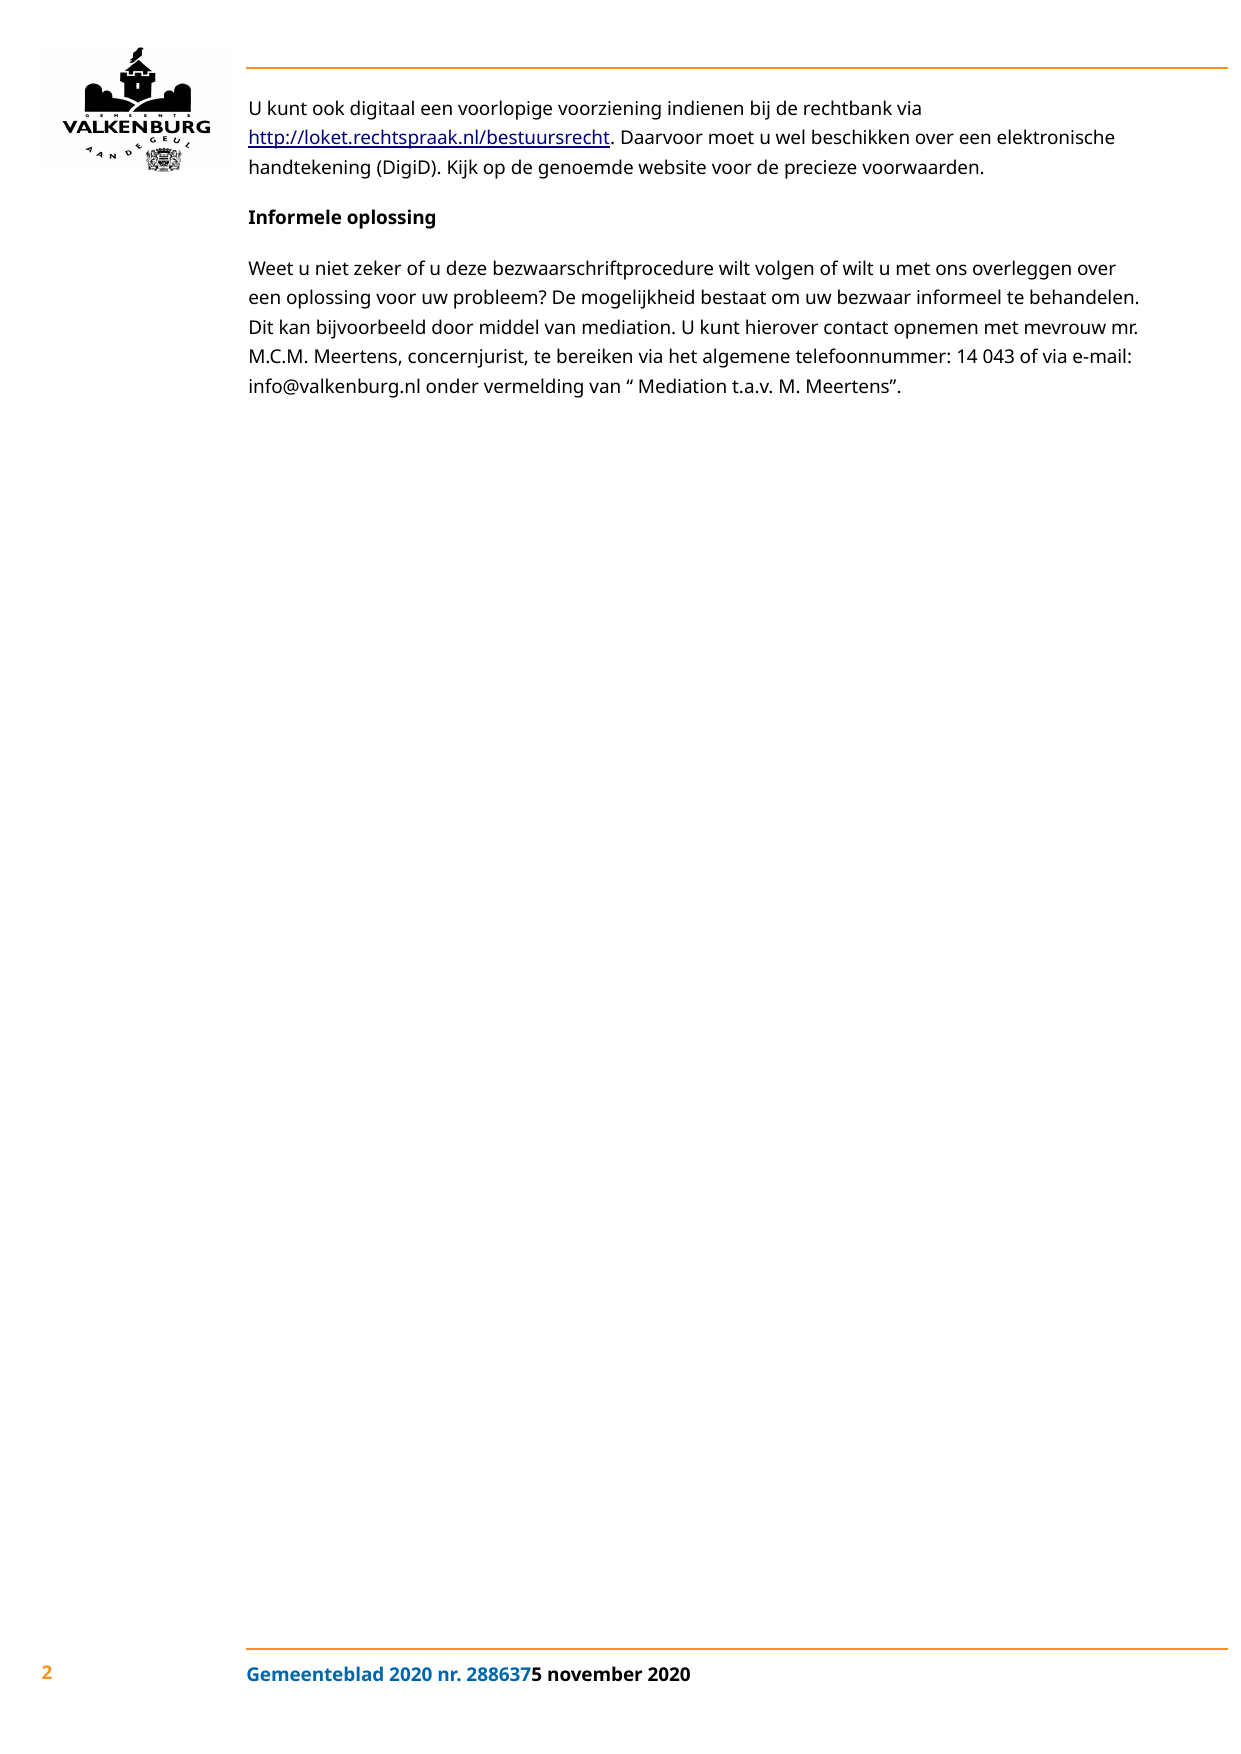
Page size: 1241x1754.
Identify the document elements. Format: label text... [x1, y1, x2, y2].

text Weet u niet zeker of u deze bezwaarschriftprocedure wilt volgen of wilt u met ons overleggen over een oplossing voor uw probleem? De mogelijkheid bestaat om uw bezwaar informeel te behandelen. Dit kan bijvoorbeeld door middel van mediation. U kunt hierover contact opnemen met mevrouw mr. M.C.M. Meertens, concernjurist, te bereiken via het algemene telefoonnummer: 14 043 of via e-mail: info@valkenburg.nl onder vermelding van “ Mediation t.a.v. M. Meertens”. [248, 255, 1152, 399]
picture [41, 47, 231, 172]
text U kunt ook digitaal een voorlopige voorziening indienen bij de rechtbank via http://loket.rechtspraak.nl/bestuursrecht. Daarvoor moet u wel beschikken over een elektronische handtekening (DigiD). Kijk op de genoemde website voor de precieze voorwaarden. [248, 95, 1152, 180]
text Informele oplossing [248, 204, 1152, 230]
